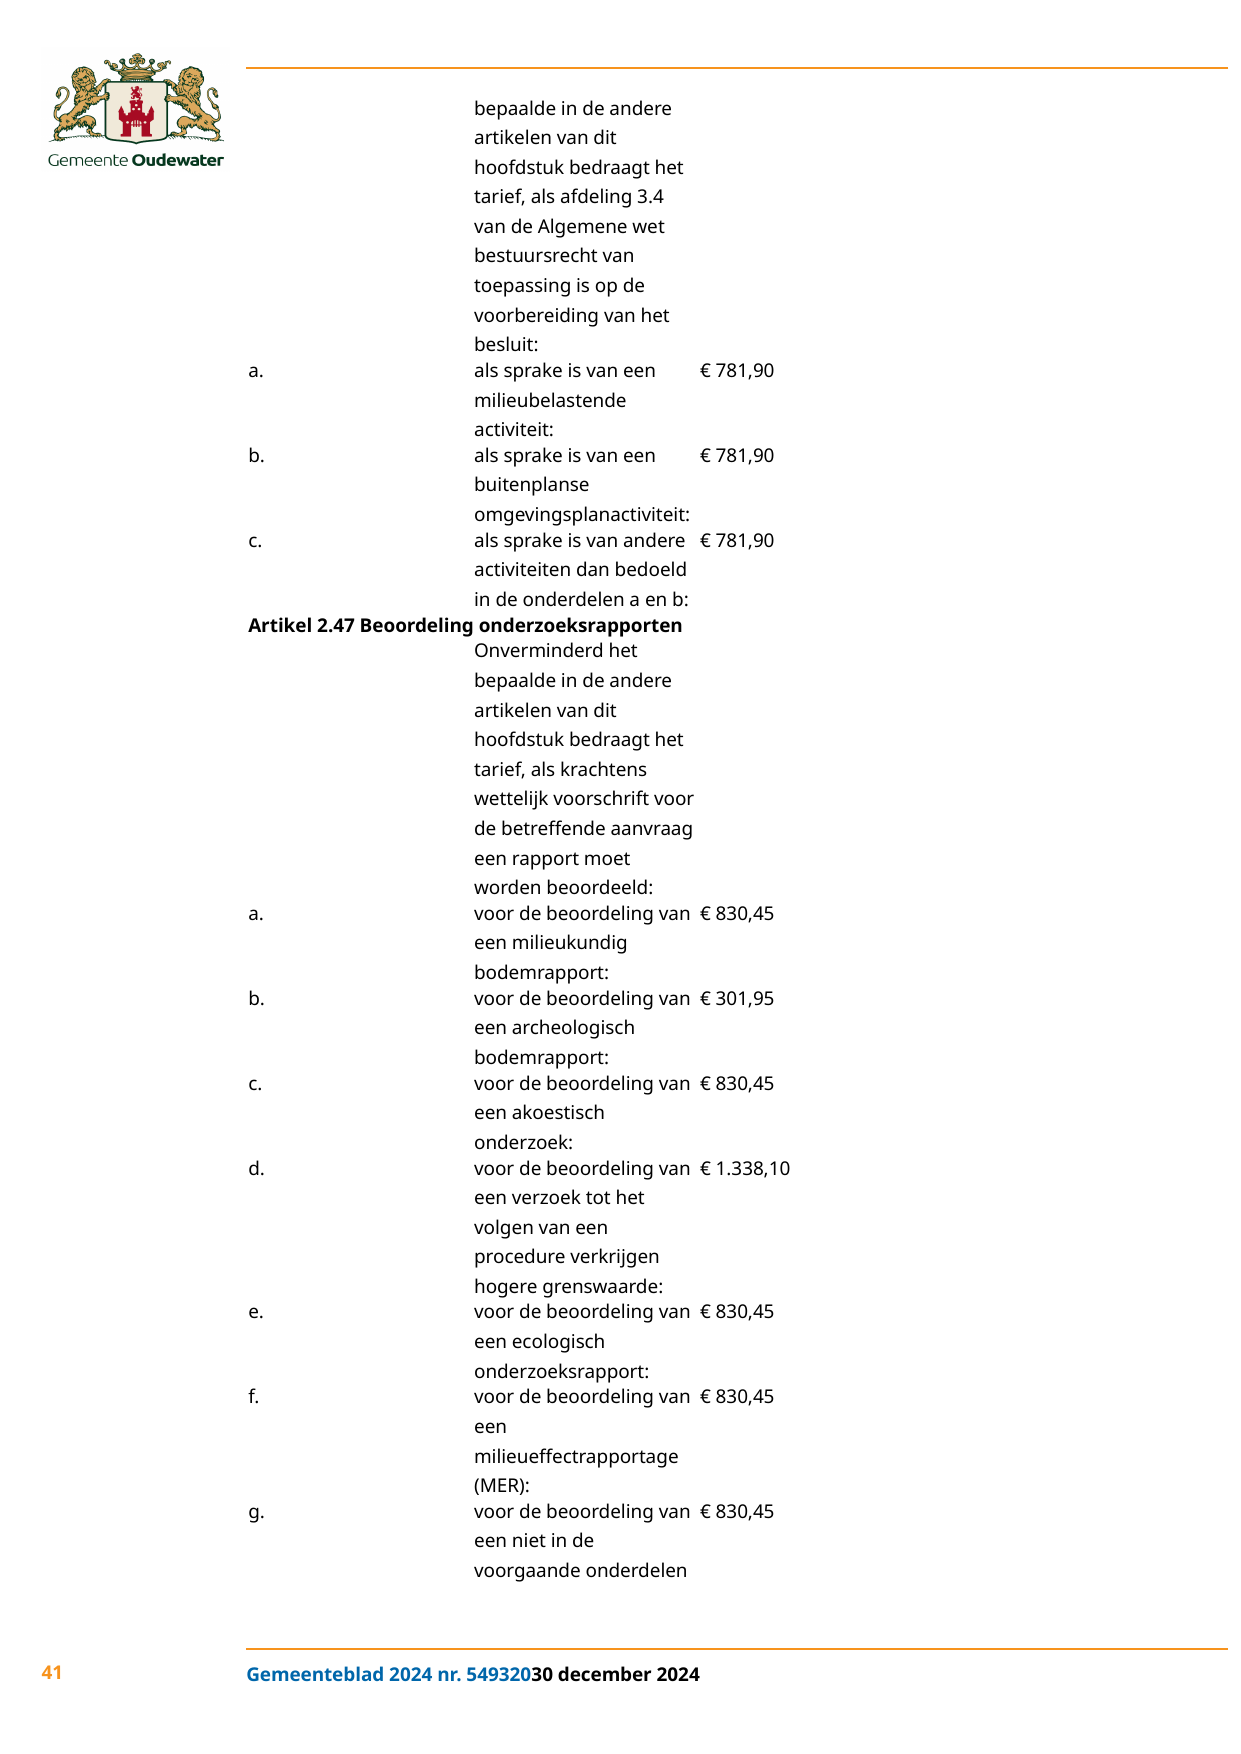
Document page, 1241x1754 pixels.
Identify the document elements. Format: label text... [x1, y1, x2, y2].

table_cell voor de beoordeling van een archeologisch bodemrapport: [474, 985, 700, 1070]
table_cell c. [248, 1070, 474, 1155]
table_cell [248, 638, 474, 900]
table_cell als sprake is van een milieubelastende activiteit: [474, 357, 700, 442]
picture [41, 47, 231, 172]
table_cell voor de beoordeling van een milieukundig bodemrapport: [474, 900, 700, 985]
table_cell Onverminderd het bepaalde in de andere artikelen van dit hoofdstuk bedraagt het tarief, als krachtens wettelijk voorschrift voor de betreffende aanvraag een rapport moet worden beoordeeld: [474, 638, 700, 900]
table_cell c. [248, 527, 474, 612]
table_cell [926, 638, 1152, 900]
table_cell als sprake is van een buitenplanse omgevingsplanactiviteit: [474, 442, 700, 527]
table_cell f. [248, 1384, 474, 1498]
table_cell € 830,45 [700, 1384, 926, 1498]
table_cell als sprake is van andere activiteiten dan bedoeld in de onderdelen a en b: [474, 527, 700, 612]
table_cell [926, 612, 1152, 638]
table_cell [926, 357, 1152, 442]
table_cell € 830,45 [700, 900, 926, 985]
table_cell [926, 1070, 1152, 1155]
table_cell voor de beoordeling van een ecologisch onderzoeksrapport: [474, 1299, 700, 1384]
table_cell [700, 638, 926, 900]
table_cell [926, 442, 1152, 527]
table_cell Artikel 2.47 Beoordeling onderzoeksrapporten [248, 612, 926, 638]
table_cell [248, 95, 474, 357]
table_cell € 830,45 [700, 1299, 926, 1384]
table_cell € 781,90 [700, 527, 926, 612]
table_cell g. [248, 1498, 474, 1583]
table_cell € 830,45 [700, 1070, 926, 1155]
table_cell [926, 1498, 1152, 1583]
table_cell voor de beoordeling van een verzoek tot het volgen van een procedure verkrijgen hogere grenswaarde: [474, 1155, 700, 1299]
table_cell a. [248, 900, 474, 985]
table_cell voor de beoordeling van een niet in de voorgaande onderdelen [474, 1498, 700, 1583]
table_cell [926, 1155, 1152, 1299]
table_cell voor de beoordeling van een milieueffectrapportage (MER): [474, 1384, 700, 1498]
table_cell € 301,95 [700, 985, 926, 1070]
table_cell € 830,45 [700, 1498, 926, 1583]
table_cell e. [248, 1299, 474, 1384]
table_cell [926, 1299, 1152, 1384]
table_cell a. [248, 357, 474, 442]
table_cell [926, 95, 1152, 357]
table_cell voor de beoordeling van een akoestisch onderzoek: [474, 1070, 700, 1155]
table_cell € 781,90 [700, 357, 926, 442]
table_cell [926, 900, 1152, 985]
table_cell b. [248, 985, 474, 1070]
table_cell [700, 95, 926, 357]
table_cell d. [248, 1155, 474, 1299]
table_cell € 781,90 [700, 442, 926, 527]
table_cell [926, 985, 1152, 1070]
table_cell [926, 1384, 1152, 1498]
table_cell bepaalde in de andere artikelen van dit hoofdstuk bedraagt het tarief, als afdeling 3.4 van de Algemene wet bestuursrecht van toepassing is op de voorbereiding van het besluit: [474, 95, 700, 357]
table_cell b. [248, 442, 474, 527]
table_cell € 1.338,10 [700, 1155, 926, 1299]
table_cell [926, 527, 1152, 612]
